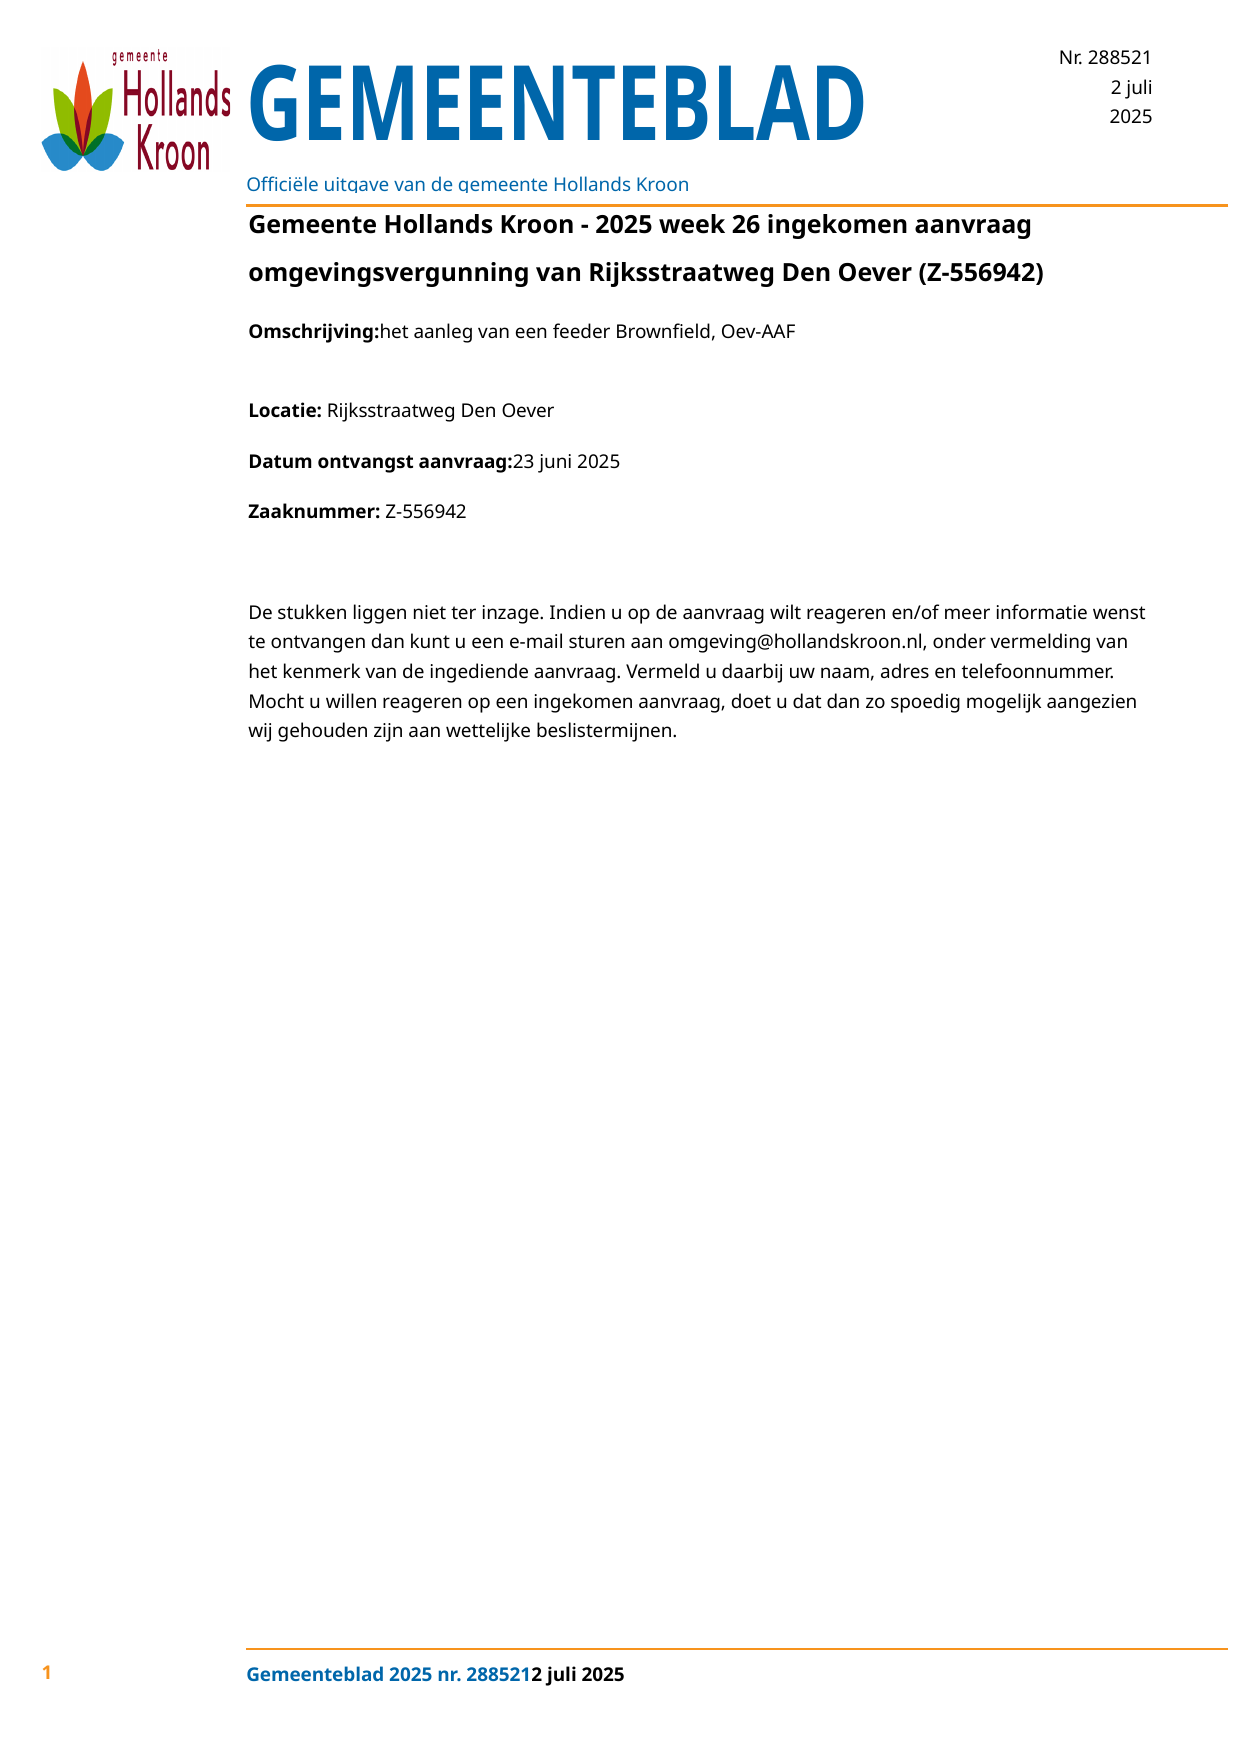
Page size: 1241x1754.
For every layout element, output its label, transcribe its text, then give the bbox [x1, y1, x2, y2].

text Datum ontvangst aanvraag:23 juni 2025 [248, 448, 1152, 473]
text Omschrijving:het aanleg van een feeder Brownfield, Oev-AAF [248, 318, 1152, 344]
table_header [248, 369, 1152, 394]
text De stukken liggen niet ter inzage. Indien u op de aanvraag wilt reageren en/of meer informatie wenst te ontvangen dan kunt u een e-mail sturen aan omgeving@hollandskroon.nl, onder vermelding van het kenmerk van de ingediende aanvraag. Vermeld u daarbij uw naam, adres en telefoonnummer. Mocht u willen reageren op een ingekomen aanvraag, doet u dat dan zo spoedig mogelijk aangezien wij gehouden zijn aan wettelijke beslistermijnen. [248, 599, 1152, 743]
text Zaaknummer: Z-556942 [248, 498, 1152, 524]
text Gemeente Hollands Kroon - 2025 week 26 ingekomen aanvraag omgevingsvergunning van Rijksstraatweg Den Oever (Z-556942) [248, 207, 1152, 288]
picture [41, 47, 231, 172]
text Locatie: Rijksstraatweg Den Oever [248, 397, 1152, 423]
